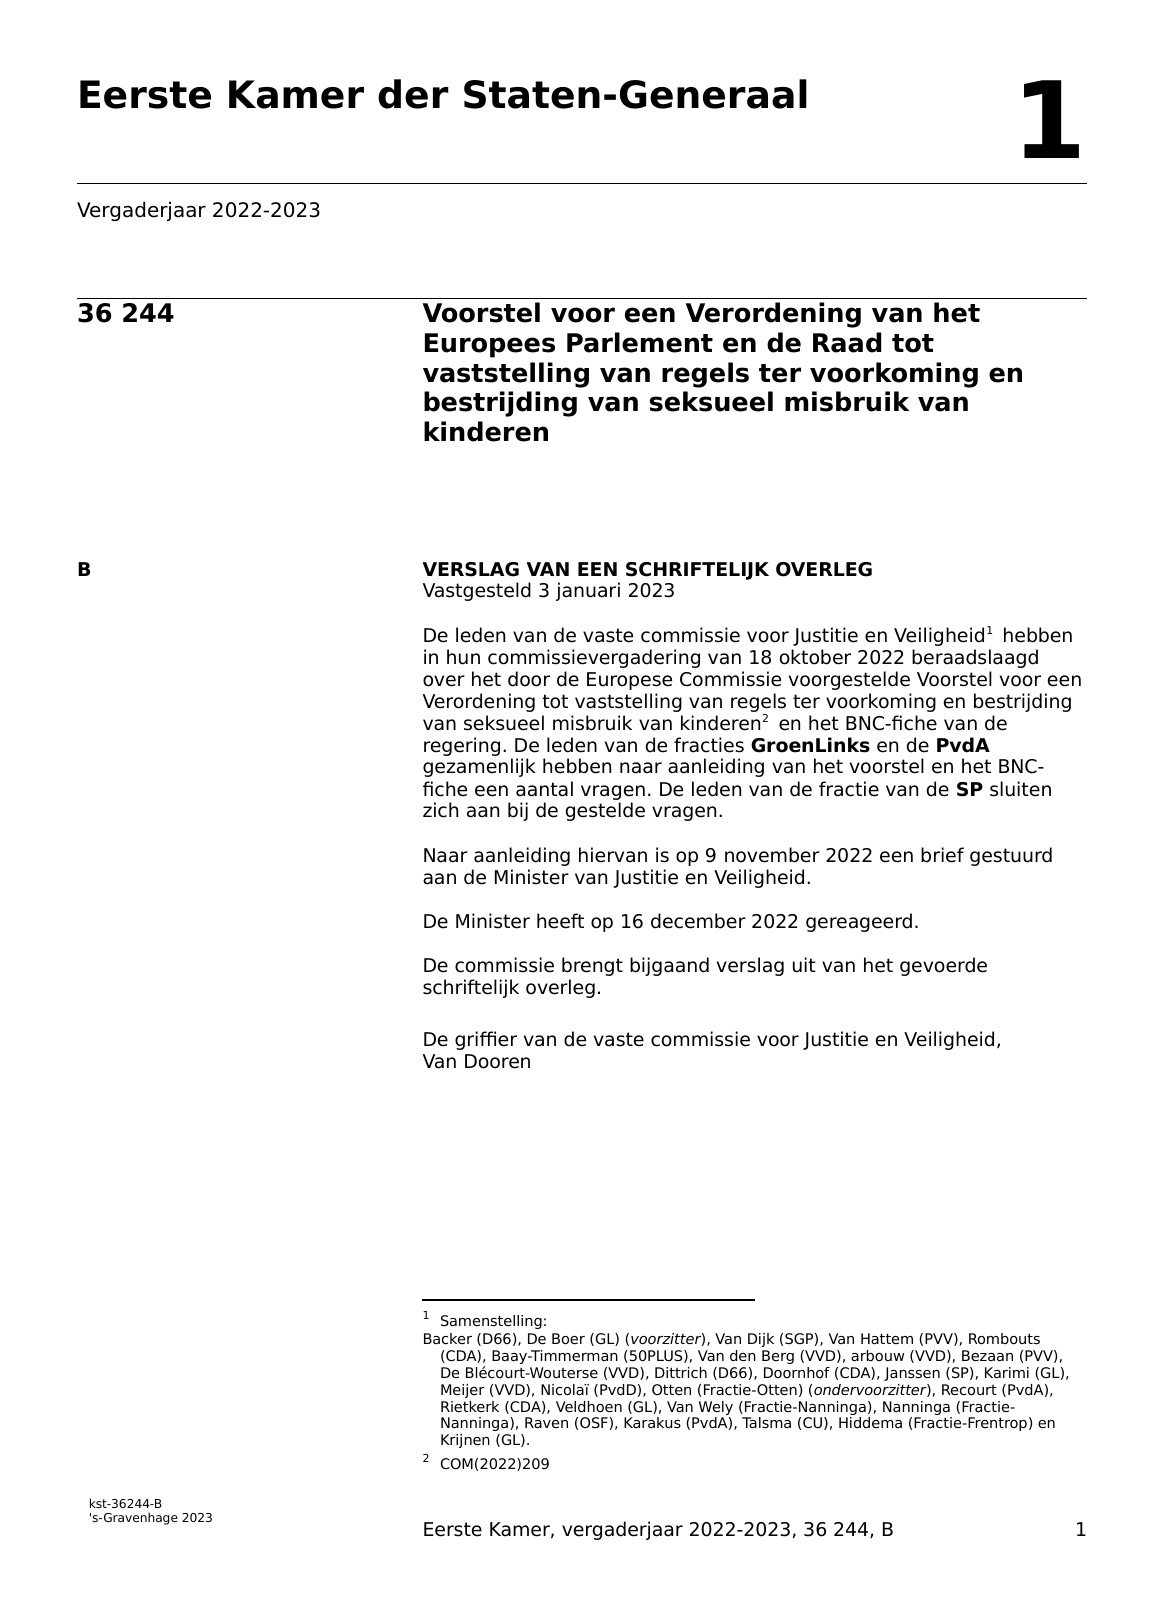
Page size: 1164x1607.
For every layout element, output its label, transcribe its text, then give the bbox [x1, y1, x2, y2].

text Vastgesteld 3 januari 2023 [422, 580, 1087, 602]
text De Minister heeft op 16 december 2022 gereageerd. [422, 911, 1087, 933]
table_header 1 [886, 59, 1087, 183]
table_header Eerste Kamer der Staten-Generaal [77, 59, 886, 183]
text De commissie brengt bijgaand verslag uit van het gevoerde schriftelijk overleg. [422, 955, 1087, 999]
text kst-36244-B [88, 1497, 323, 1511]
text Backer (D66), De Boer (GL) (voorzitter), Van Dijk (SGP), Van Hattem (PVV), Rombouts (CDA), Baay-Timmerman (50PLUS), Van den Berg (VVD), arbouw (VVD), Bezaan (PVV), De Blécourt-Wouterse (VVD), Dittrich (D66), Doornhof (CDA), Janssen (SP), Karimi (GL), Meijer (VVD), Nicolaï (PvdD), Otten (Fractie-Otten) (ondervoorzitter), Recourt (PvdA), Rietkerk (CDA), Veldhoen (GL), Van Wely (Fractie-Nanninga), Nanninga (Fractie-Nanninga), Raven (OSF), Karakus (PvdA), Talsma (CU), Hiddema (Fractie-Frentrop) en Krijnen (GL). [422, 1331, 1087, 1449]
table_cell Vergaderjaar 2022-2023 [77, 184, 1087, 298]
text 's-Gravenhage 2023 [88, 1511, 323, 1525]
text De griffier van de vaste commissie voor Justitie en Veiligheid, Van Dooren [422, 1029, 1087, 1073]
subtitle 36 244 Voorstel voor een Verordening van het Europees Parlement en de Raad tot vaststelling van regels ter voorkoming en bestrijding van seksueel misbruik van kinderen [77, 299, 1087, 447]
subtitle B VERSLAG VAN EEN SCHRIFTELIJK OVERLEG [77, 558, 1087, 580]
text Samenstelling: [422, 1309, 1087, 1331]
text De leden van de vaste commissie voor Justitie en Veiligheid hebben in hun commissievergadering van 18 oktober 2022 beraadslaagd over het door de Europese Commissie voorgestelde Voorstel voor een Verordening tot vaststelling van regels ter voorkoming en bestrijding van seksueel misbruik van kinderen en het BNC-fiche van de regering. De leden van de fracties GroenLinks en de PvdA gezamenlijk hebben naar aanleiding van het voorstel en het BNC-fiche een aantal vragen. De leden van de fractie van de SP sluiten zich aan bij de gestelde vragen. [422, 624, 1087, 822]
text COM(2022)209 [422, 1452, 1087, 1474]
text Naar aanleiding hiervan is op 9 november 2022 een brief gestuurd aan de Minister van Justitie en Veiligheid. [422, 844, 1087, 888]
